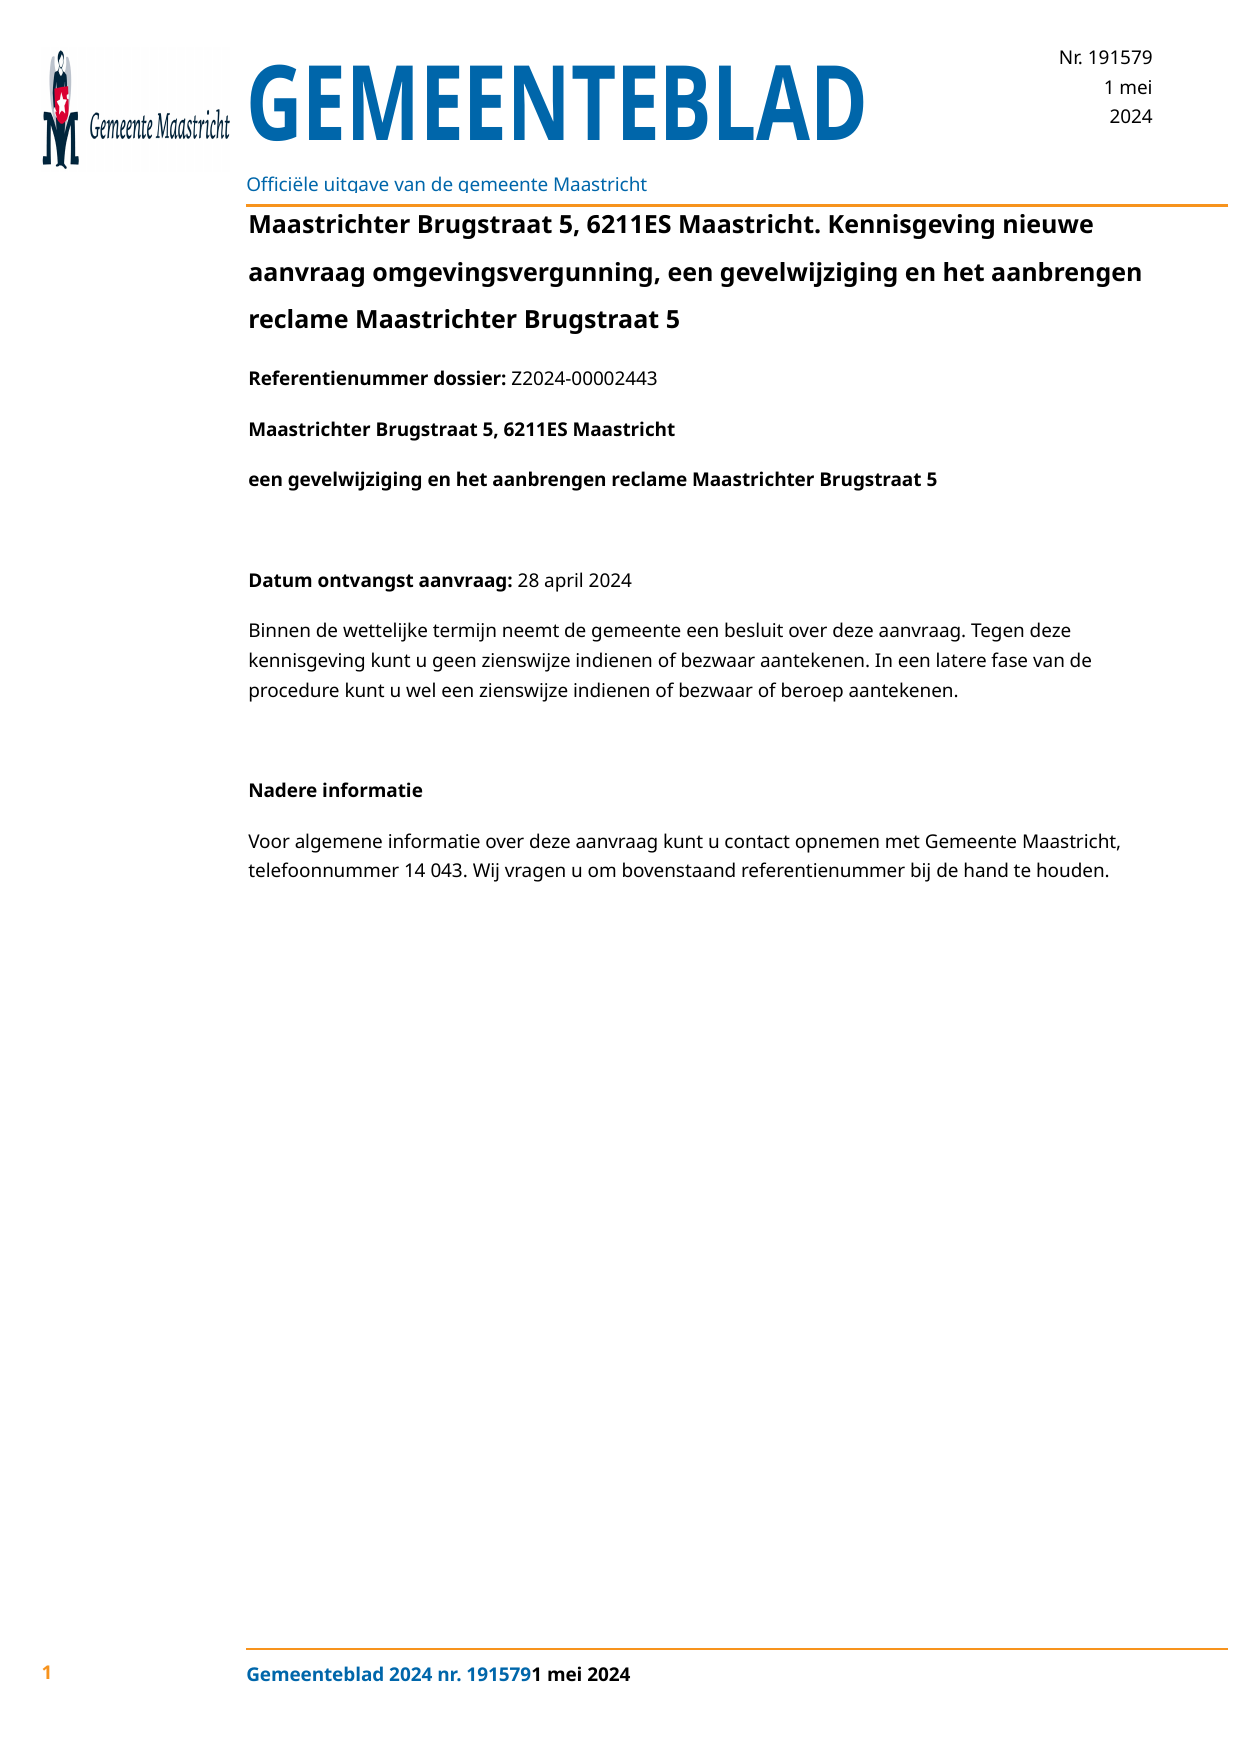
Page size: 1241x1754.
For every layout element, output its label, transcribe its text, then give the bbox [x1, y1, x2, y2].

text een gevelwijziging en het aanbrengen reclame Maastrichter Brugstraat 5 [248, 466, 1152, 492]
text Datum ontvangst aanvraag: 28 april 2024 [248, 567, 1152, 593]
text Binnen de wettelijke termijn neemt de gemeente een besluit over deze aanvraag. Tegen deze kennisgeving kunt u geen zienswijze indienen of bezwaar aantekenen. In een latere fase van de procedure kunt u wel een zienswijze indienen of bezwaar of beroep aantekenen. [248, 618, 1152, 702]
text Referentienummer dossier: Z2024-00002443 [248, 366, 1152, 391]
picture [41, 47, 231, 172]
text Voor algemene informatie over deze aanvraag kunt u contact opnemen met Gemeente Maastricht, telefoonnummer 14 043. Wij vragen u om bovenstaand referentienummer bij de hand te houden. [248, 828, 1152, 883]
text Maastrichter Brugstraat 5, 6211ES Maastricht [248, 416, 1152, 442]
text Nadere informatie [248, 778, 1152, 803]
text Maastrichter Brugstraat 5, 6211ES Maastricht. Kennisgeving nieuwe aanvraag omgevingsvergunning, een gevelwijziging en het aanbrengen reclame Maastrichter Brugstraat 5 [248, 207, 1152, 336]
